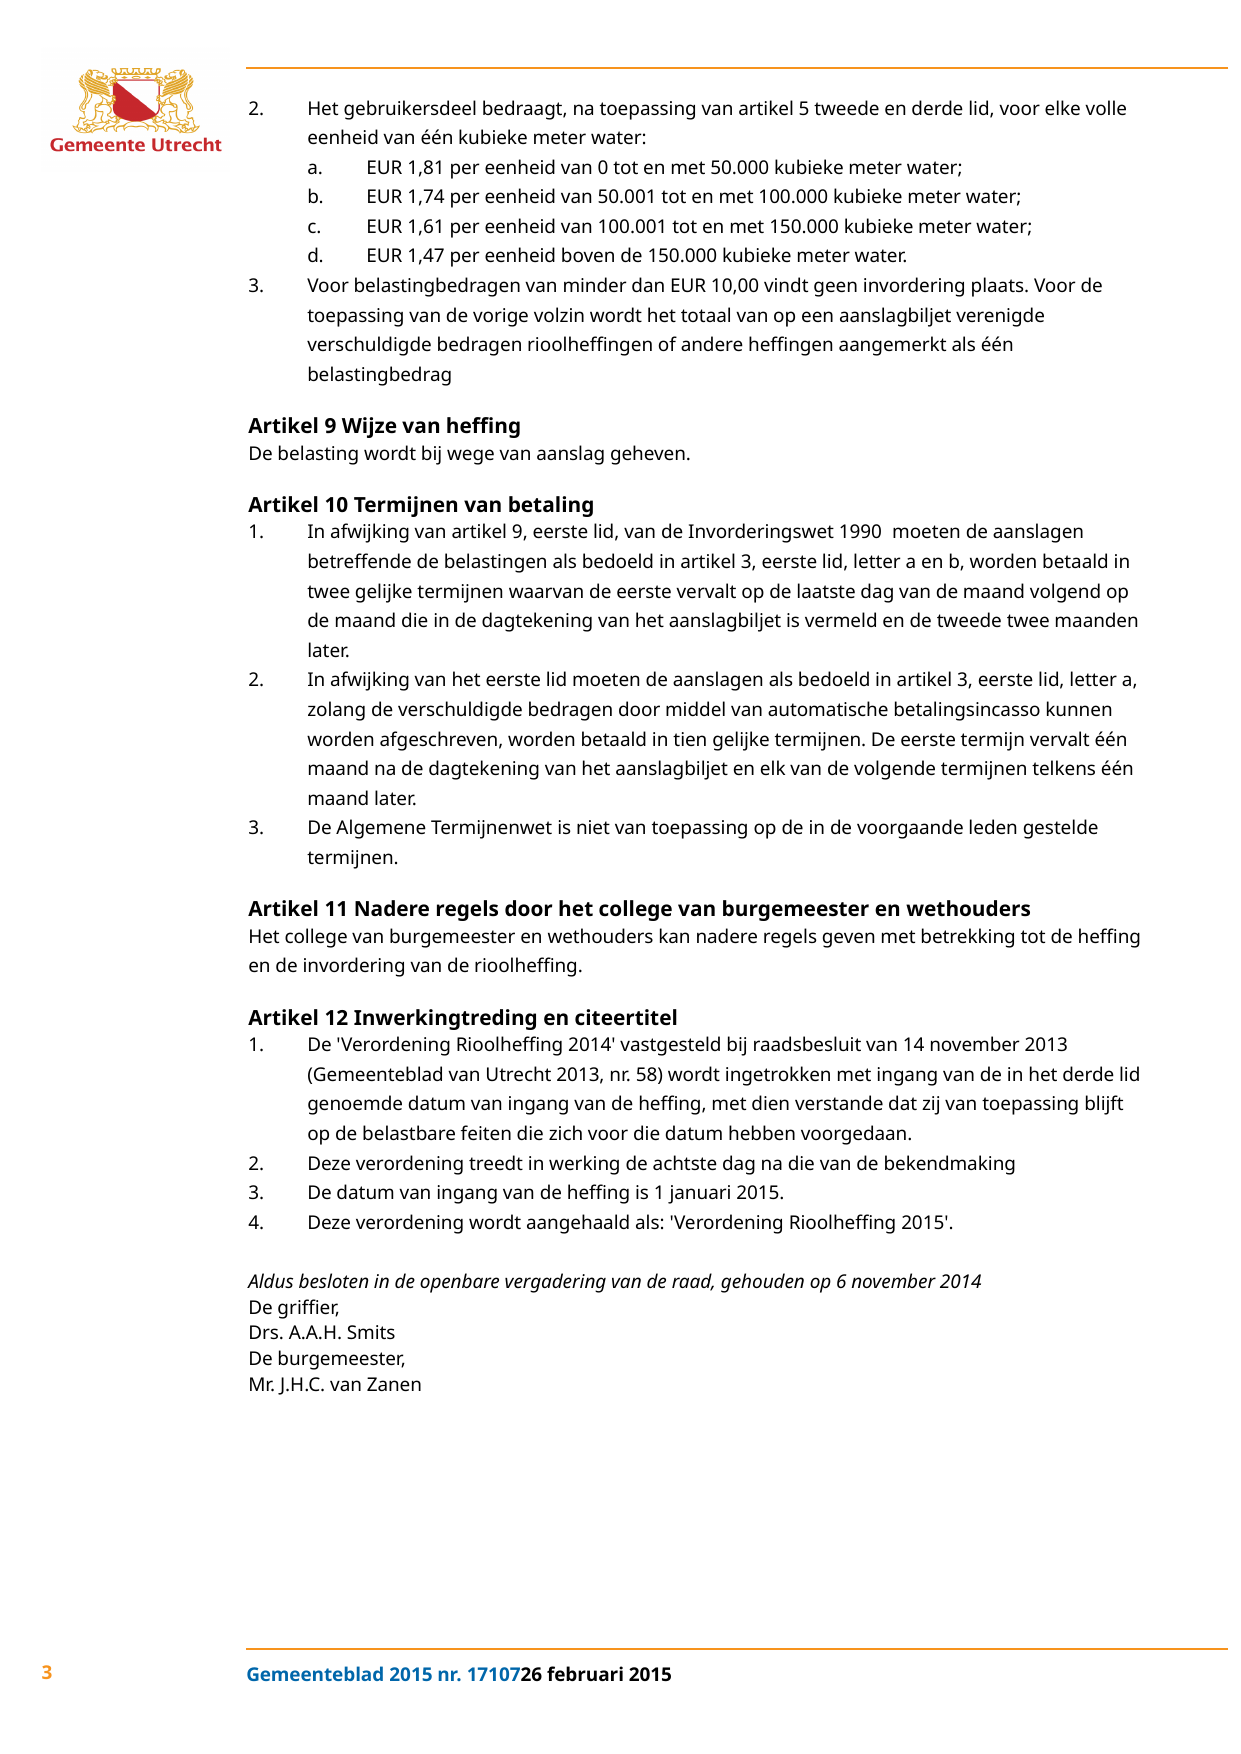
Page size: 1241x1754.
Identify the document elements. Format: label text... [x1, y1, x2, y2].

list In afwijking van artikel 9, eerste lid, van de Invorderingswet 1990 moeten de aanslagen betreffende de belastingen als bedoeld in artikel 3, eerste lid, letter a en b, worden betaald in twee gelijke termijnen waarvan de eerste vervalt op de laatste dag van de maand volgend op de maand die in de dagtekening van het aanslagbiljet is vermeld en de tweede twee maanden later. [248, 519, 1152, 663]
list EUR 1,47 per eenheid boven de 150.000 kubieke meter water. [307, 243, 1152, 268]
text Het college van burgemeester en wethouders kan nadere regels geven met betrekking tot de heffing en de invordering van de rioolheffing. [248, 923, 1152, 978]
list De datum van ingang van de heffing is 1 januari 2015. [248, 1179, 1152, 1205]
picture [41, 47, 231, 172]
list Deze verordening treedt in werking de achtste dag na die van de bekendmaking [248, 1150, 1152, 1176]
text Drs. A.A.H. Smits [248, 1319, 1152, 1345]
text De griffier, [248, 1294, 1152, 1319]
list De 'Verordening Rioolheffing 2014' vastgesteld bij raadsbesluit van 14 november 2013 (Gemeenteblad van Utrecht 2013, nr. 58) wordt ingetrokken met ingang van de in het derde lid genoemde datum van ingang van de heffing, met dien verstande dat zij van toepassing blijft op de belastbare feiten die zich voor die datum hebben voorgedaan. [248, 1031, 1152, 1146]
list Voor belastingbedragen van minder dan EUR 10,00 vindt geen invordering plaats. Voor de toepassing van de vorige volzin wordt het totaal van op een aanslagbiljet verenigde verschuldigde bedragen rioolheffingen of andere heffingen aangemerkt als één belastingbedrag [248, 272, 1152, 387]
text De belasting wordt bij wege van aanslag geheven. [248, 440, 1152, 466]
list EUR 1,61 per eenheid van 100.001 tot en met 150.000 kubieke meter water; [307, 213, 1152, 239]
text Mr. J.H.C. van Zanen [248, 1371, 1152, 1397]
text Artikel 12 Inwerkingtreding en citeertitel [248, 1003, 1152, 1031]
list Deze verordening wordt aangehaald als: 'Verordening Rioolheffing 2015'. [248, 1209, 1152, 1235]
text Artikel 11 Nadere regels door het college van burgemeester en wethouders [248, 894, 1152, 923]
list EUR 1,81 per eenheid van 0 tot en met 50.000 kubieke meter water; [307, 154, 1152, 180]
list De Algemene Termijnenwet is niet van toepassing op de in de voorgaande leden gestelde termijnen. [248, 814, 1152, 870]
text De burgemeester, [248, 1345, 1152, 1371]
text Artikel 9 Wijze van heffing [248, 411, 1152, 440]
list Het gebruikersdeel bedraagt, na toepassing van artikel 5 tweede en derde lid, voor elke volle eenheid van één kubieke meter water: [248, 95, 1152, 150]
list EUR 1,74 per eenheid van 50.001 tot en met 100.000 kubieke meter water; [307, 183, 1152, 209]
text Aldus besloten in de openbare vergadering van de raad, gehouden op 6 november 2014 [248, 1268, 1152, 1294]
list In afwijking van het eerste lid moeten de aanslagen als bedoeld in artikel 3, eerste lid, letter a, zolang de verschuldigde bedragen door middel van automatische betalingsincasso kunnen worden afgeschreven, worden betaald in tien gelijke termijnen. De eerste termijn vervalt één maand na de dagtekening van het aanslagbiljet en elk van de volgende termijnen telkens één maand later. [248, 667, 1152, 811]
text Artikel 10 Termijnen van betaling [248, 490, 1152, 519]
